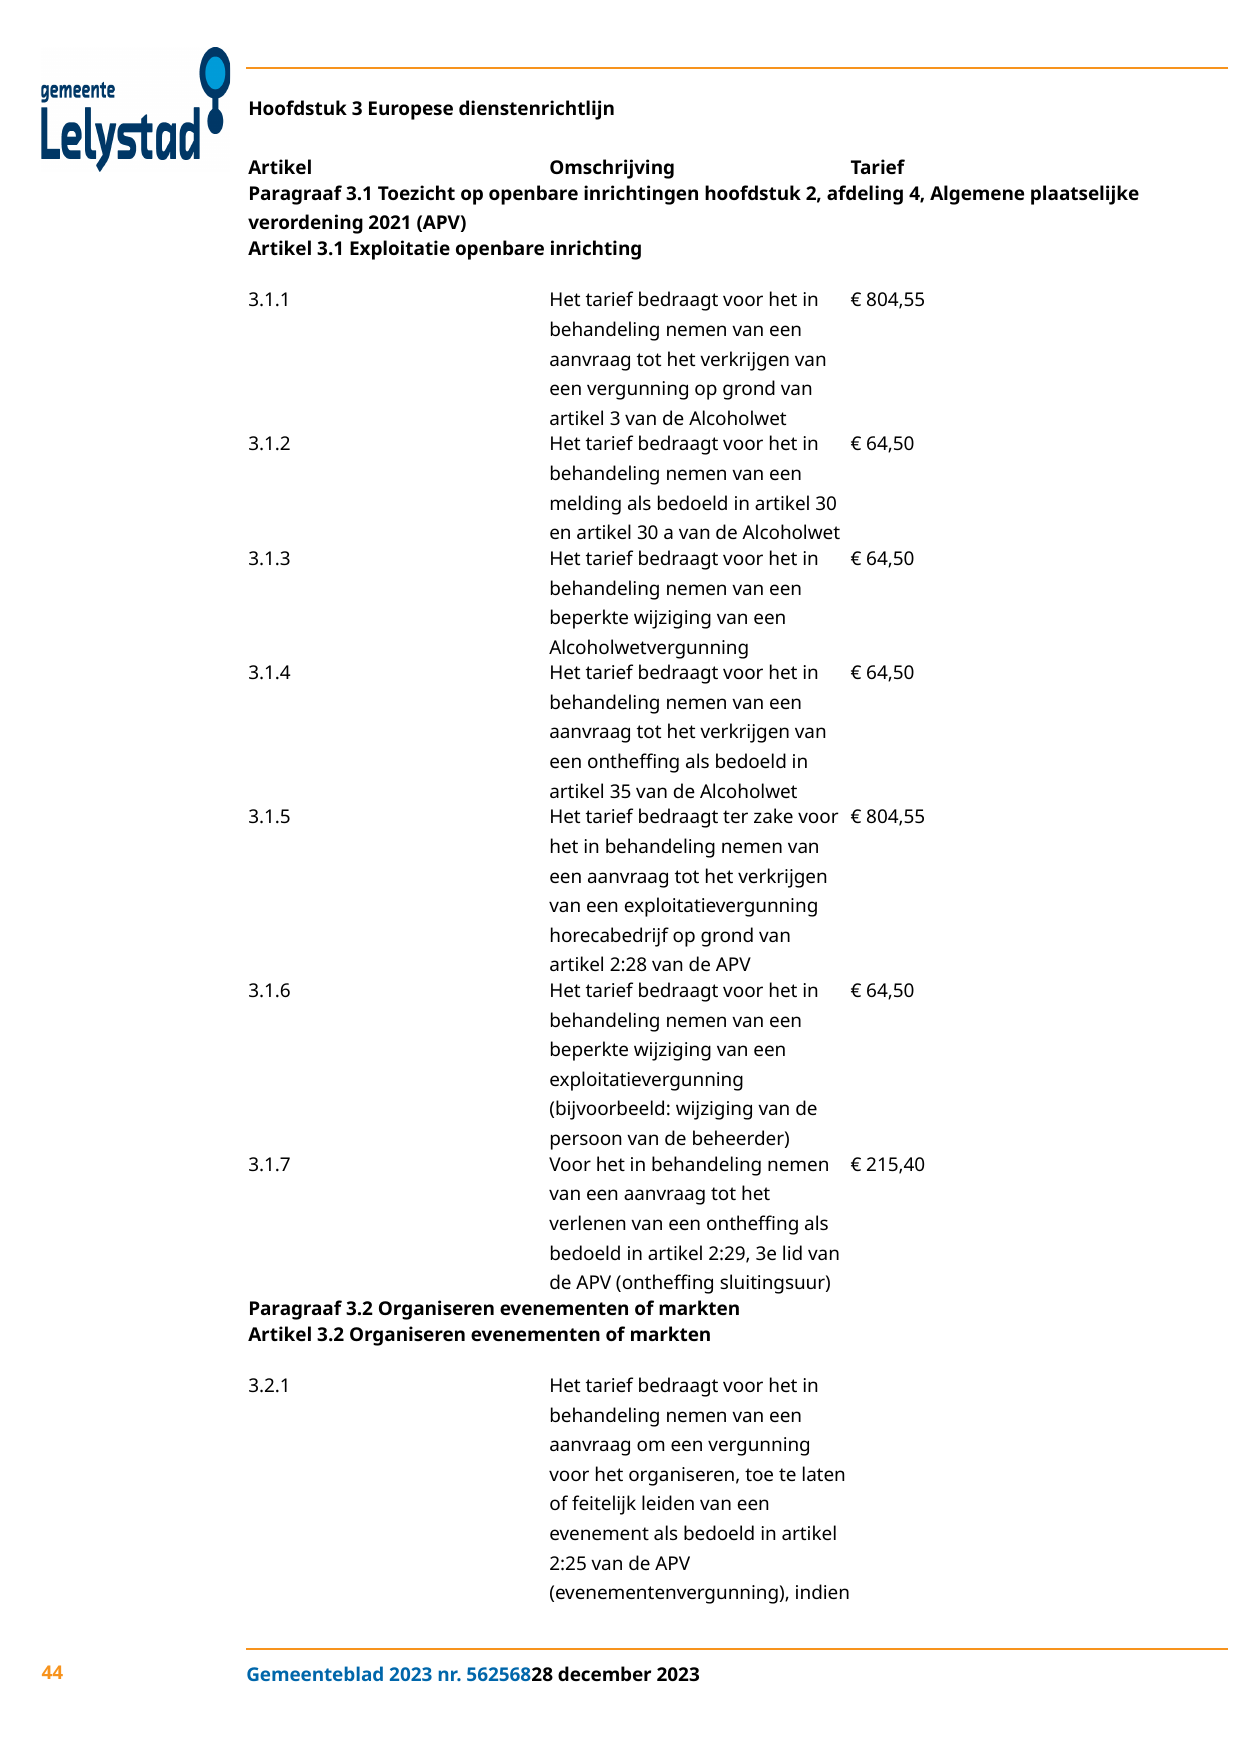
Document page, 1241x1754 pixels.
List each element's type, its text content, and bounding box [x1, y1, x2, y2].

table_cell Het tarief bedraagt voor het in behandeling nemen van een beperkte wijziging van een Alcoholwetvergunning [549, 545, 850, 659]
table_cell [850, 1372, 1152, 1605]
table_cell € 804,55 [850, 804, 1152, 977]
table_cell 3.1.6 [248, 977, 549, 1151]
table_cell Het tarief bedraagt voor het in behandeling nemen van een beperkte wijziging van een exploitatievergunning (bijvoorbeeld: wijziging van de persoon van de beheerder) [549, 977, 850, 1151]
table_cell [549, 1346, 850, 1372]
table_cell [248, 261, 549, 287]
table_cell 3.1.2 [248, 431, 549, 545]
table_cell Het tarief bedraagt ter zake voor het in behandeling nemen van een aanvraag tot het verkrijgen van een exploitatievergunning horecabedrijf op grond van artikel 2:28 van de APV [549, 804, 850, 977]
table_cell 3.1.1 [248, 287, 549, 431]
table_header Artikel [248, 154, 549, 180]
table_cell € 215,40 [850, 1151, 1152, 1295]
table_header Tarief [850, 154, 1152, 180]
table_cell 3.1.3 [248, 545, 549, 659]
table_cell Artikel 3.1 Exploitatie openbare inrichting [248, 235, 1152, 261]
table_cell 3.2.1 [248, 1372, 549, 1605]
table_cell Voor het in behandeling nemen van een aanvraag tot het verlenen van een ontheffing als bedoeld in artikel 2:29, 3e lid van de APV (ontheffing sluitingsuur) [549, 1151, 850, 1295]
table_cell [850, 261, 1152, 287]
table_cell € 804,55 [850, 287, 1152, 431]
text Hoofdstuk 3 Europese dienstenrichtlijn [248, 95, 1152, 121]
table_cell Het tarief bedraagt voor het in behandeling nemen van een melding als bedoeld in artikel 30 en artikel 30 a van de Alcoholwet [549, 431, 850, 545]
table_cell Paragraaf 3.1 Toezicht op openbare inrichtingen hoofdstuk 2, afdeling 4, Algemene plaatselijke verordening 2021 (APV) [248, 180, 1152, 235]
table_cell [850, 1346, 1152, 1372]
table_cell [549, 261, 850, 287]
table_cell Het tarief bedraagt voor het in behandeling nemen van een aanvraag tot het verkrijgen van een vergunning op grond van artikel 3 van de Alcoholwet [549, 287, 850, 431]
table_header Omschrijving [549, 154, 850, 180]
table_cell 3.1.7 [248, 1151, 549, 1295]
table_cell Artikel 3.2 Organiseren evenementen of markten [248, 1321, 1152, 1346]
table_cell [248, 1346, 549, 1372]
table_cell 3.1.4 [248, 660, 549, 804]
picture [41, 47, 231, 172]
table_cell € 64,50 [850, 660, 1152, 804]
table_cell Paragraaf 3.2 Organiseren evenementen of markten [248, 1295, 1152, 1321]
table_cell Het tarief bedraagt voor het in behandeling nemen van een aanvraag om een vergunning voor het organiseren, toe te laten of feitelijk leiden van een evenement als bedoeld in artikel 2:25 van de APV (evenementenvergunning), indien [549, 1372, 850, 1605]
table_cell € 64,50 [850, 545, 1152, 659]
table_cell 3.1.5 [248, 804, 549, 977]
table_cell Het tarief bedraagt voor het in behandeling nemen van een aanvraag tot het verkrijgen van een ontheffing als bedoeld in artikel 35 van de Alcoholwet [549, 660, 850, 804]
table_cell € 64,50 [850, 431, 1152, 545]
table_cell € 64,50 [850, 977, 1152, 1151]
